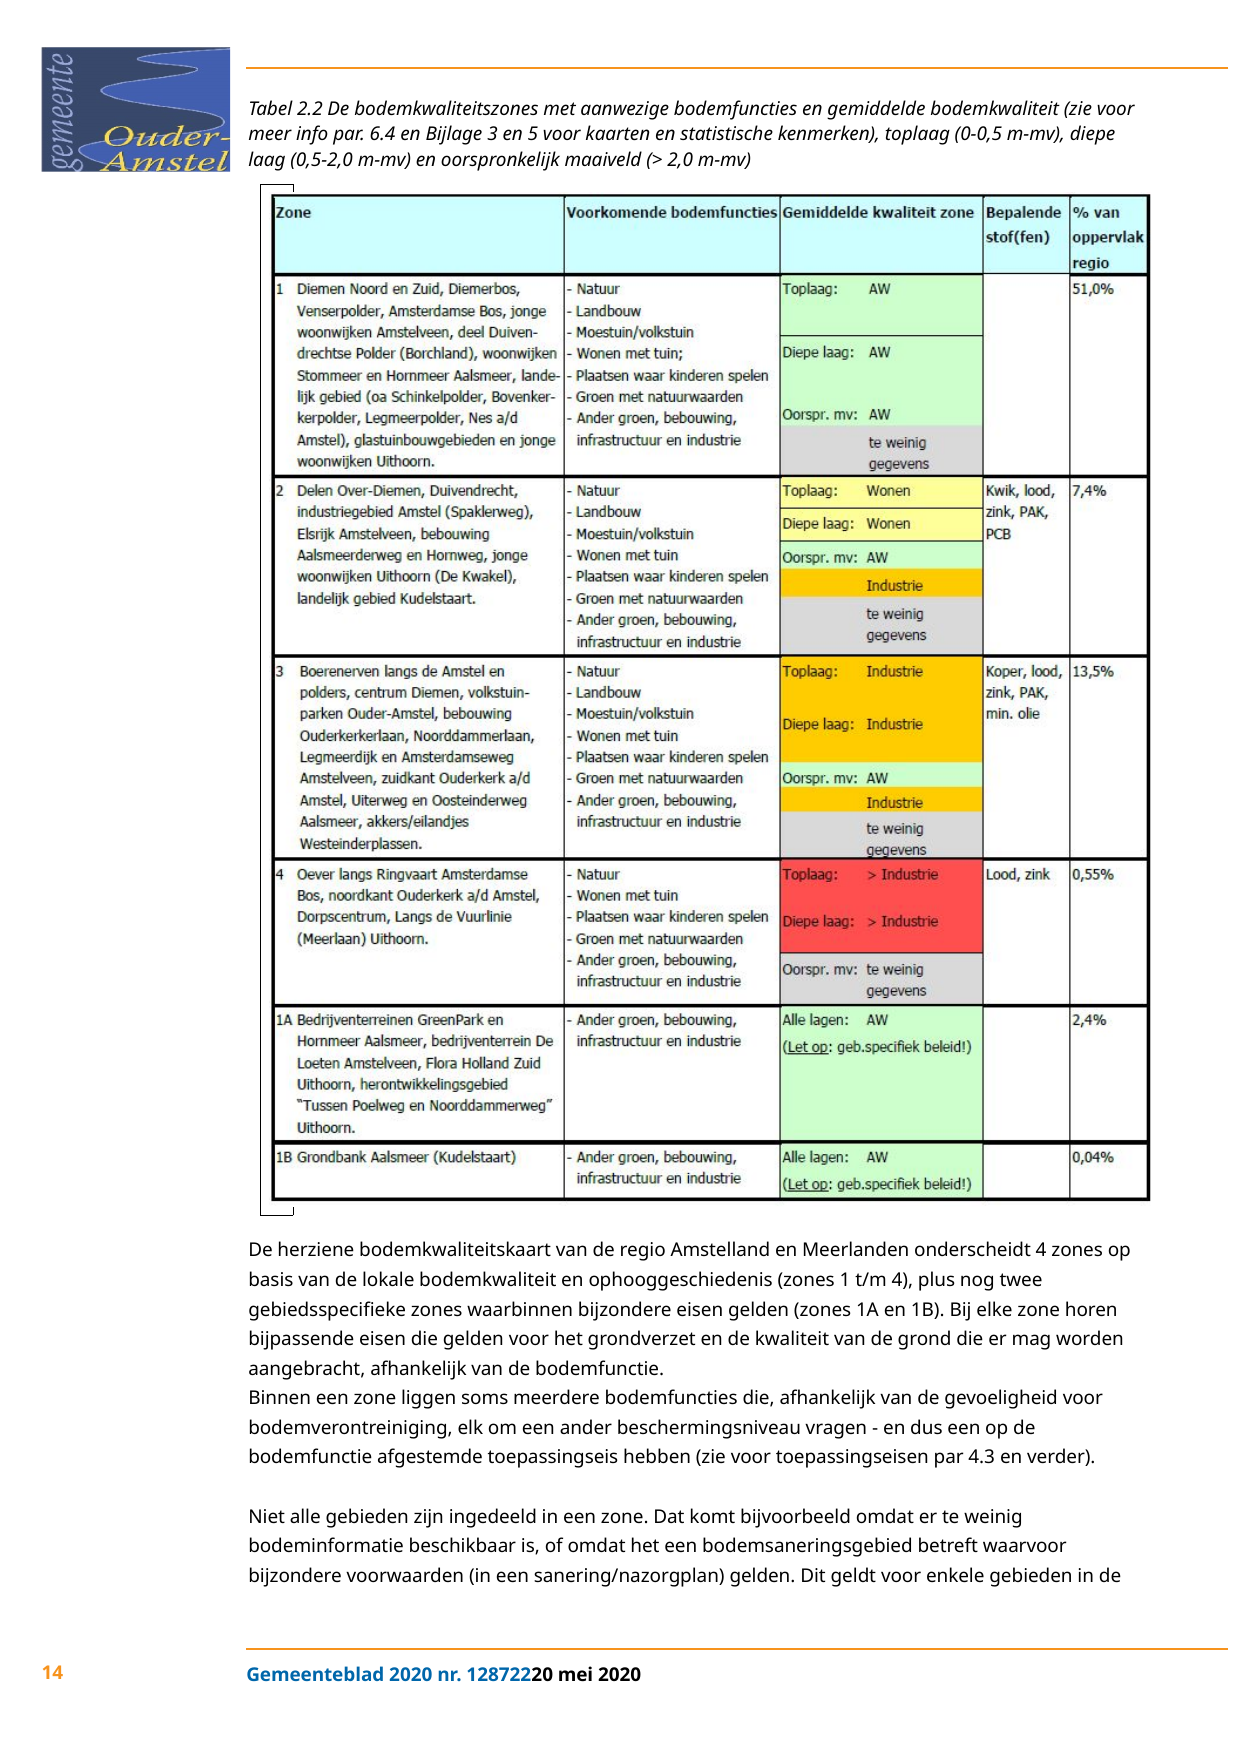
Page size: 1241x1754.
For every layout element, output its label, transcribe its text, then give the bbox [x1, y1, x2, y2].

picture [268, 192, 1155, 1207]
text Binnen een zone liggen soms meerdere bodemfuncties die, afhankelijk van de gevoeligheid voor bodemverontreiniging, elk om een ander beschermingsniveau vragen - en dus een op de bodemfunctie afgestemde toepassingseis hebben (zie voor toepassingseisen par 4.3 en verder). [248, 1384, 1152, 1469]
picture [41, 47, 231, 172]
text Tabel 2.2 De bodemkwaliteitszones met aanwezige bodemfuncties en gemiddelde bodemkwaliteit (zie voor meer info par. 6.4 en Bijlage 3 en 5 voor kaarten en statistische kenmerken), toplaag (0-0,5 m-mv), diepe laag (0,5-2,0 m-mv) en oorspronkelijk maaiveld (> 2,0 m-mv) [248, 95, 1152, 172]
text Niet alle gebieden zijn ingedeeld in een zone. Dat komt bijvoorbeeld omdat er te weinig bodeminformatie beschikbaar is, of omdat het een bodemsaneringsgebied betreft waarvoor bijzondere voorwaarden (in een sanering/nazorgplan) gelden. Dit geldt voor enkele gebieden in de [248, 1503, 1152, 1588]
text De herziene bodemkwaliteitskaart van de regio Amstelland en Meerlanden onderscheidt 4 zones op basis van de lokale bodemkwaliteit en ophooggeschiedenis (zones 1 t/m 4), plus nog twee gebiedsspecifieke zones waarbinnen bijzondere eisen gelden (zones 1A en 1B). Bij elke zone horen bijpassende eisen die gelden voor het grondverzet en de kwaliteit van de grond die er mag worden aangebracht, afhankelijk van de bodemfunctie. [248, 1237, 1152, 1381]
